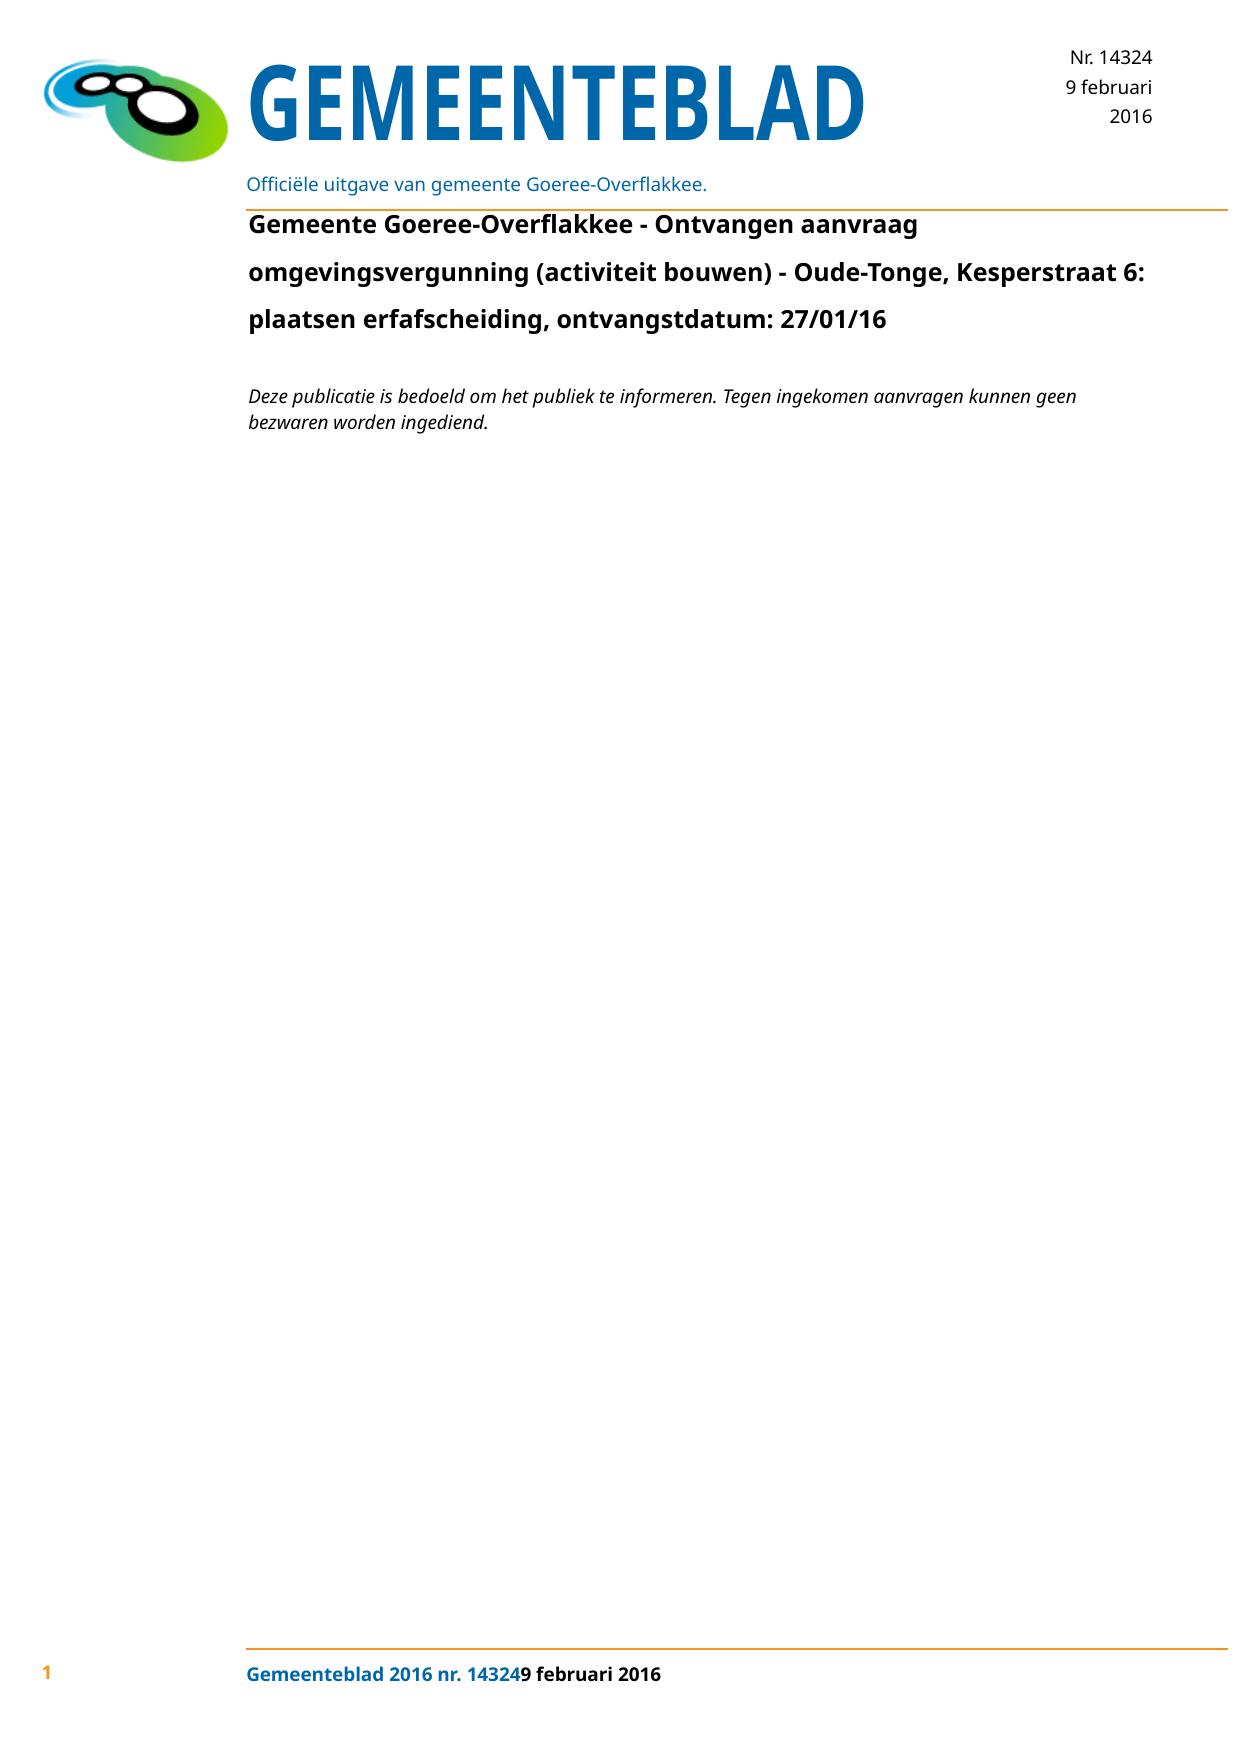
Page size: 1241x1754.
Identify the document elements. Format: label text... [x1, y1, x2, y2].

picture [41, 47, 231, 172]
text Deze publicatie is bedoeld om het publiek te informeren. Tegen ingekomen aanvragen kunnen geen bezwaren worden ingediend. [248, 384, 1152, 435]
text Gemeente Goeree-Overflakkee - Ontvangen aanvraag omgevingsvergunning (activiteit bouwen) - Oude-Tonge, Kesperstraat 6: plaatsen erfafscheiding, ontvangstdatum: 27/01/16 [248, 211, 1152, 336]
